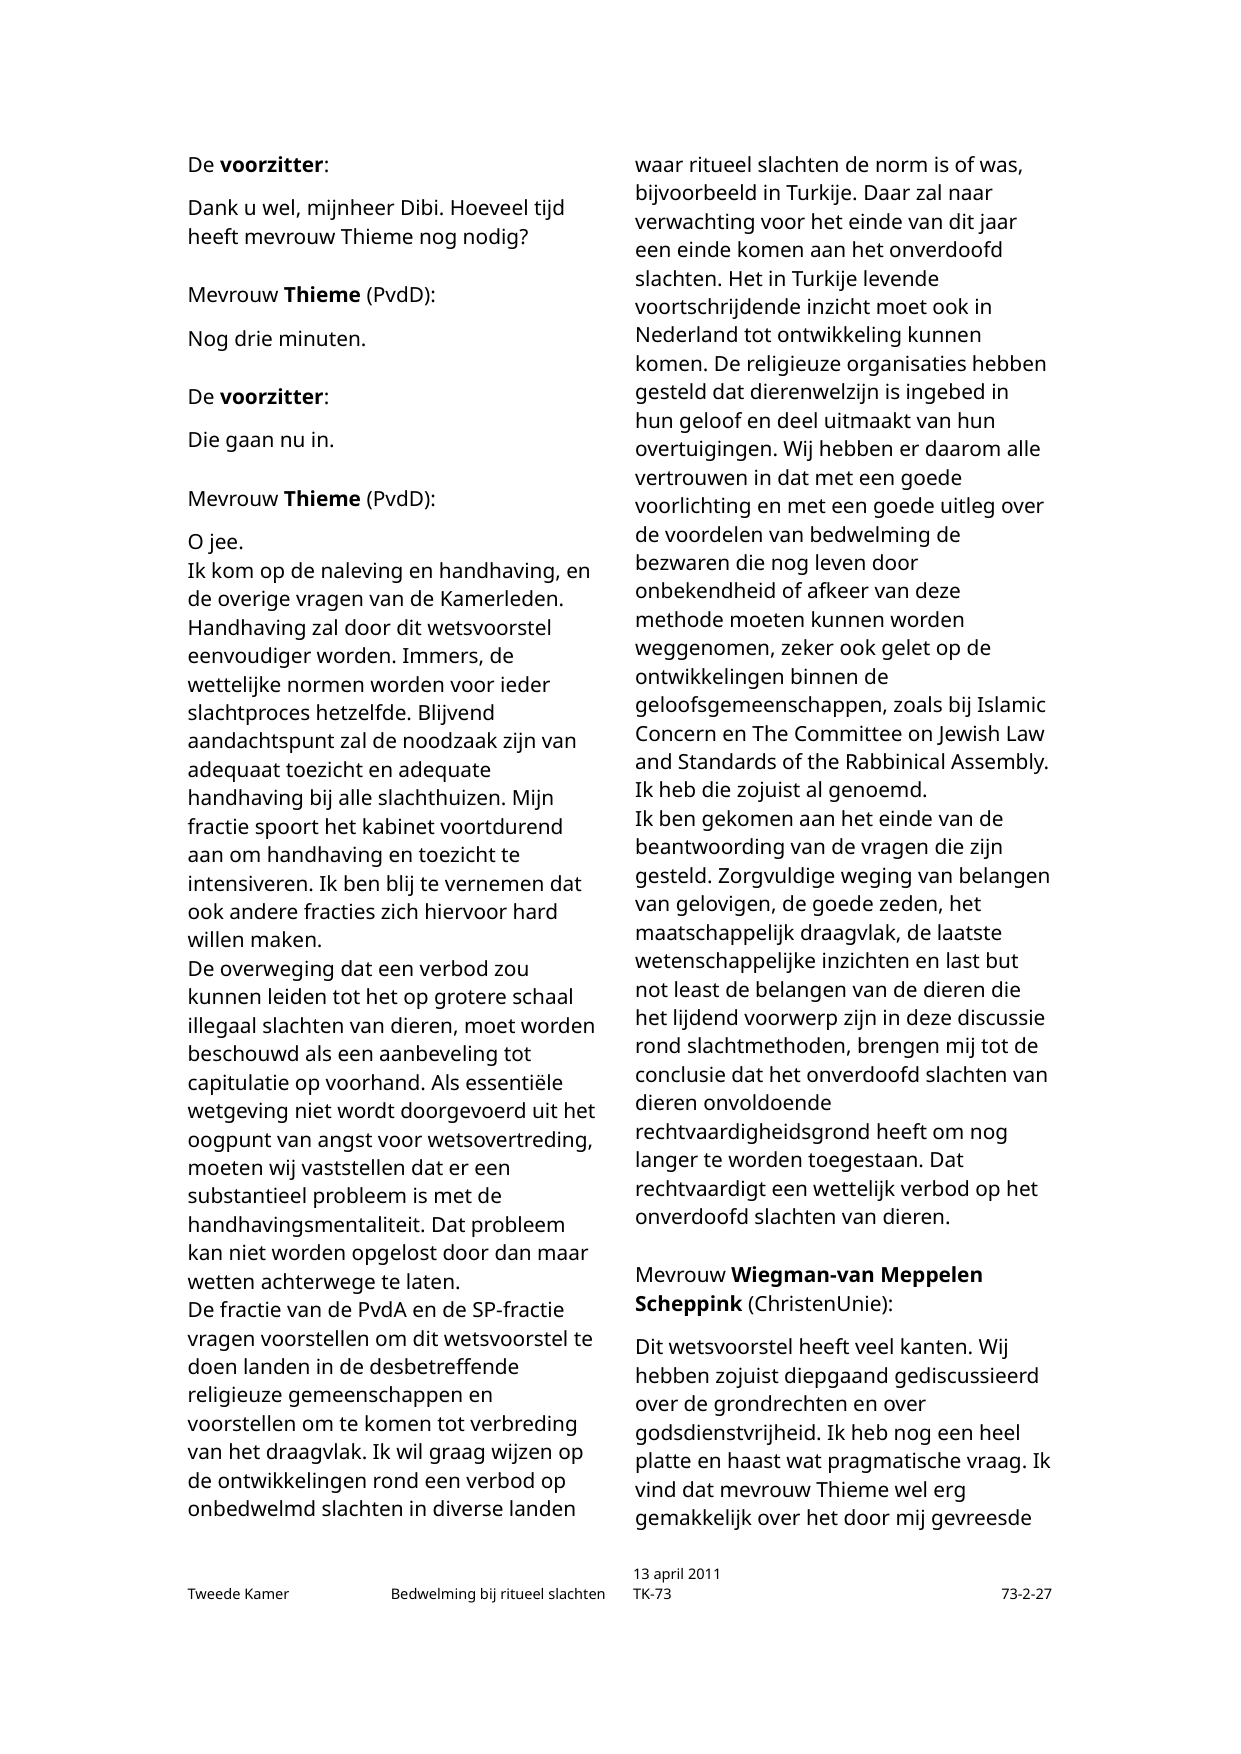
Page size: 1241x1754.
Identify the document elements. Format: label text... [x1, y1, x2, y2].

text Mevrouw Thieme (PvdD): [187, 280, 605, 309]
text Mevrouw Thieme (PvdD): [187, 484, 605, 512]
text De fractie van de PvdA en de SP-fractie vragen voorstellen om dit wetsvoorstel te doen landen in de desbetreffende religieuze gemeenschappen en voorstellen om te komen tot verbreding van het draagvlak. Ik wil graag wijzen op de ontwikkelingen rond een verbod op onbedwelmd slachten in diverse landen [187, 1295, 605, 1523]
text waar ritueel slachten de norm is of was, bijvoorbeeld in Turkije. Daar zal naar verwachting voor het einde van dit jaar een einde komen aan het onverdoofd slachten. Het in Turkije levende voortschrijdende inzicht moet ook in Nederland tot ontwikkeling kunnen komen. De religieuze organisaties hebben gesteld dat dierenwelzijn is ingebed in hun geloof en deel uitmaakt van hun overtuigingen. Wij hebben er daarom alle vertrouwen in dat met een goede voorlichting en met een goede uitleg over de voordelen van bedwelming de bezwaren die nog leven door onbekendheid of afkeer van deze methode moeten kunnen worden weggenomen, zeker ook gelet op de ontwikkelingen binnen de geloofsgemeenschappen, zoals bij Islamic Concern en The Committee on Jewish Law and Standards of the Rabbinical Assembly. Ik heb die zojuist al genoemd. [635, 150, 1053, 804]
text O jee. [187, 527, 605, 556]
text Nog drie minuten. [187, 324, 605, 352]
text De voorzitter: [187, 150, 605, 178]
text De voorzitter: [187, 382, 605, 411]
text Dit wetsvoorstel heeft veel kanten. Wij hebben zojuist diepgaand gediscussieerd over de grondrechten en over godsdienstvrijheid. Ik heb nog een heel platte en haast wat pragmatische vraag. Ik vind dat mevrouw Thieme wel erg gemakkelijk over het door mij gevreesde [635, 1332, 1053, 1532]
text Mevrouw Wiegman-van Meppelen Scheppink (ChristenUnie): [635, 1261, 1053, 1317]
text Dank u wel, mijnheer Dibi. Hoeveel tijd heeft mevrouw Thieme nog nodig? [187, 193, 605, 250]
text Ik kom op de naleving en handhaving, en de overige vragen van de Kamerleden. Handhaving zal door dit wetsvoorstel eenvoudiger worden. Immers, de wettelijke normen worden voor ieder slachtproces hetzelfde. Blijvend aandachtspunt zal de noodzaak zijn van adequaat toezicht en adequate handhaving bij alle slachthuizen. Mijn fractie spoort het kabinet voortdurend aan om handhaving en toezicht te intensiveren. Ik ben blij te vernemen dat ook andere fracties zich hiervoor hard willen maken. [187, 556, 605, 954]
text Die gaan nu in. [187, 426, 605, 454]
text Ik ben gekomen aan het einde van de beantwoording van de vragen die zijn gesteld. Zorgvuldige weging van belangen van gelovigen, de goede zeden, het maatschappelijk draagvlak, de laatste wetenschappelijke inzichten en last but not least de belangen van de dieren die het lijdend voorwerp zijn in deze discussie rond slachtmethoden, brengen mij tot de conclusie dat het onverdoofd slachten van dieren onvoldoende rechtvaardigheidsgrond heeft om nog langer te worden toegestaan. Dat rechtvaardigt een wettelijk verbod op het onverdoofd slachten van dieren. [635, 804, 1053, 1231]
text De overweging dat een verbod zou kunnen leiden tot het op grotere schaal illegaal slachten van dieren, moet worden beschouwd als een aanbeveling tot capitulatie op voorhand. Als essentiële wetgeving niet wordt doorgevoerd uit het oogpunt van angst voor wetsovertreding, moeten wij vaststellen dat er een substantieel probleem is met de handhavingsmentaliteit. Dat probleem kan niet worden opgelost door dan maar wetten achterwege te laten. [187, 954, 605, 1295]
